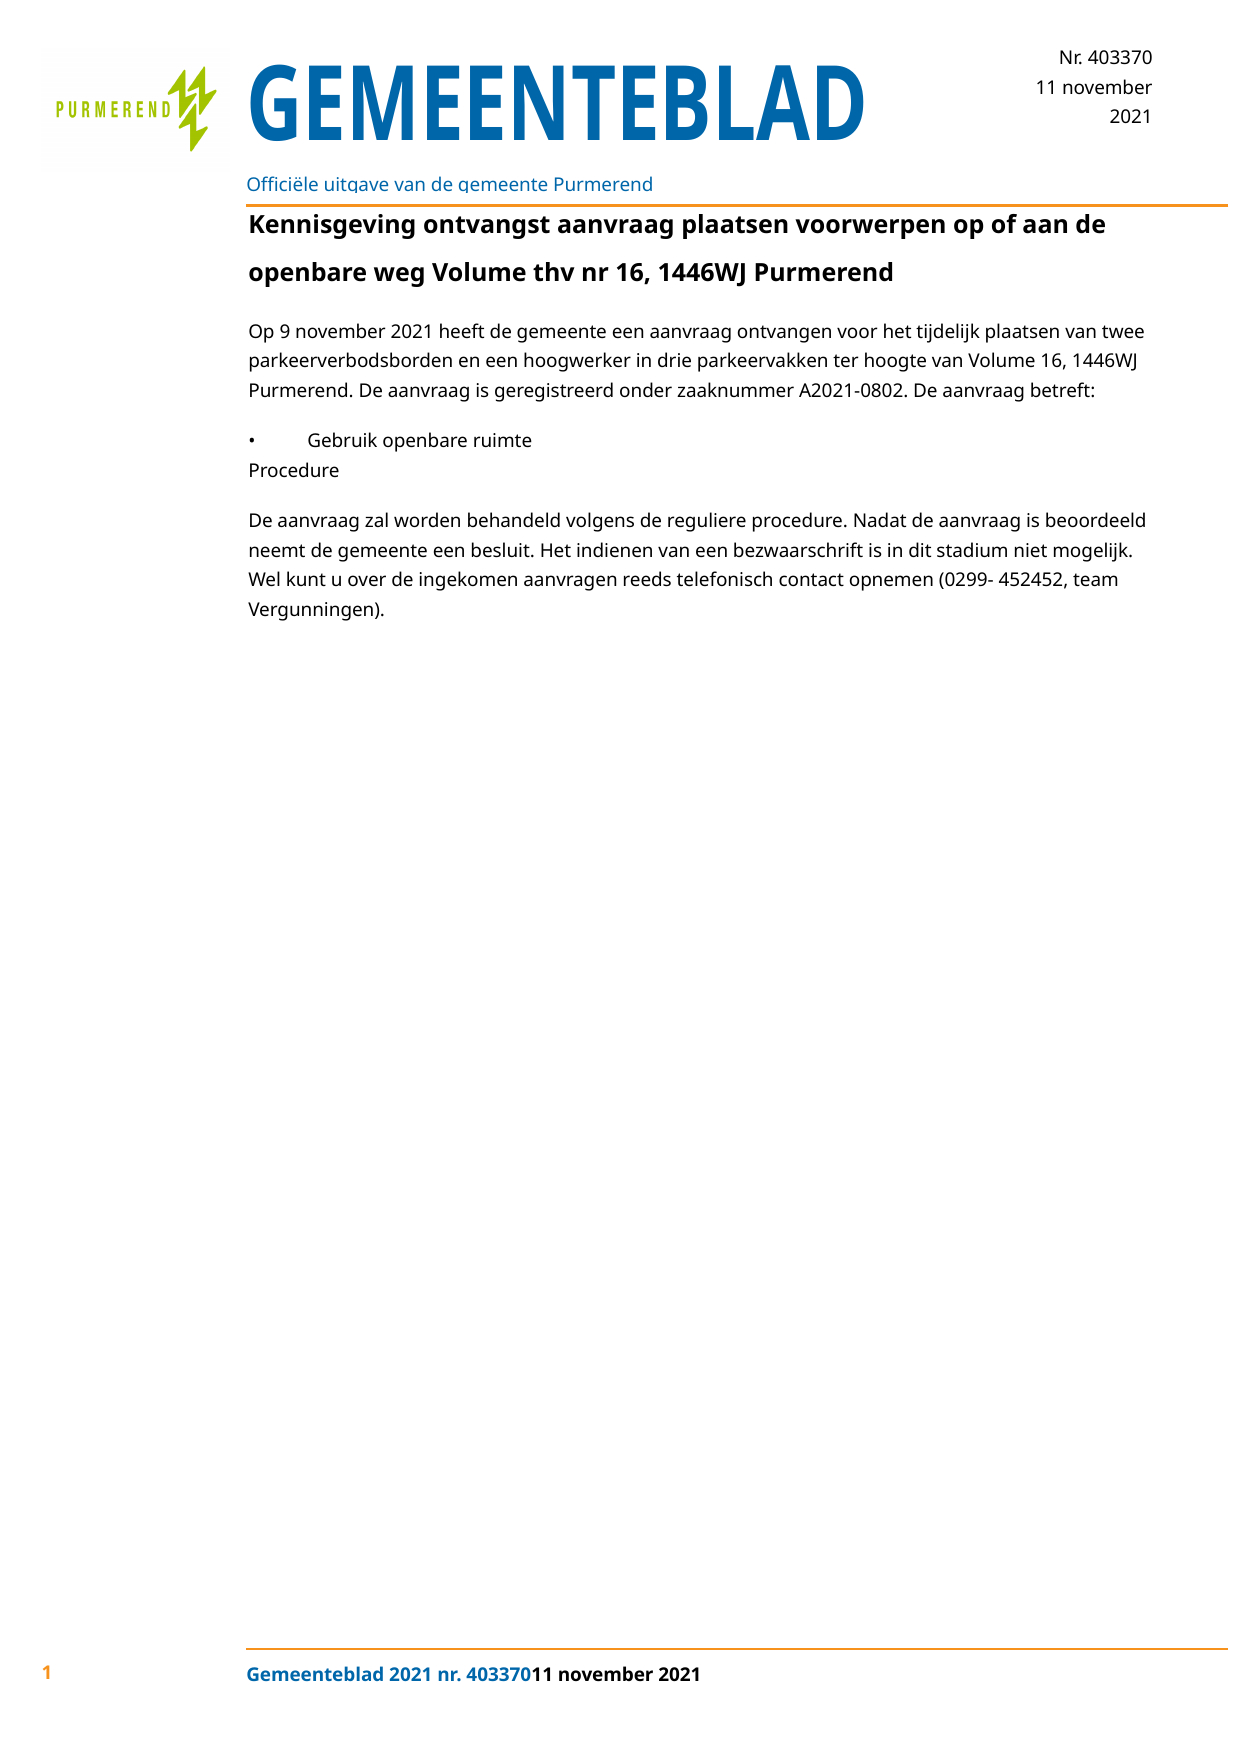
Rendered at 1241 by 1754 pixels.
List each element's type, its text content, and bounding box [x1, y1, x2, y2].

text De aanvraag zal worden behandeld volgens de reguliere procedure. Nadat de aanvraag is beoordeeld neemt de gemeente een besluit. Het indienen van een bezwaarschrift is in dit stadium niet mogelijk. Wel kunt u over de ingekomen aanvragen reeds telefonisch contact opnemen (0299- 452452, team Vergunningen). [248, 507, 1152, 622]
list Gebruik openbare ruimte [248, 427, 1152, 453]
picture [41, 47, 231, 172]
text Procedure [248, 457, 1152, 483]
text Kennisgeving ontvangst aanvraag plaatsen voorwerpen op of aan de openbare weg Volume thv nr 16, 1446WJ Purmerend [248, 207, 1152, 288]
text Op 9 november 2021 heeft de gemeente een aanvraag ontvangen voor het tijdelijk plaatsen van twee parkeerverbodsborden en een hoogwerker in drie parkeervakken ter hoogte van Volume 16, 1446WJ Purmerend. De aanvraag is geregistreerd onder zaaknummer A2021-0802. De aanvraag betreft: [248, 318, 1152, 403]
